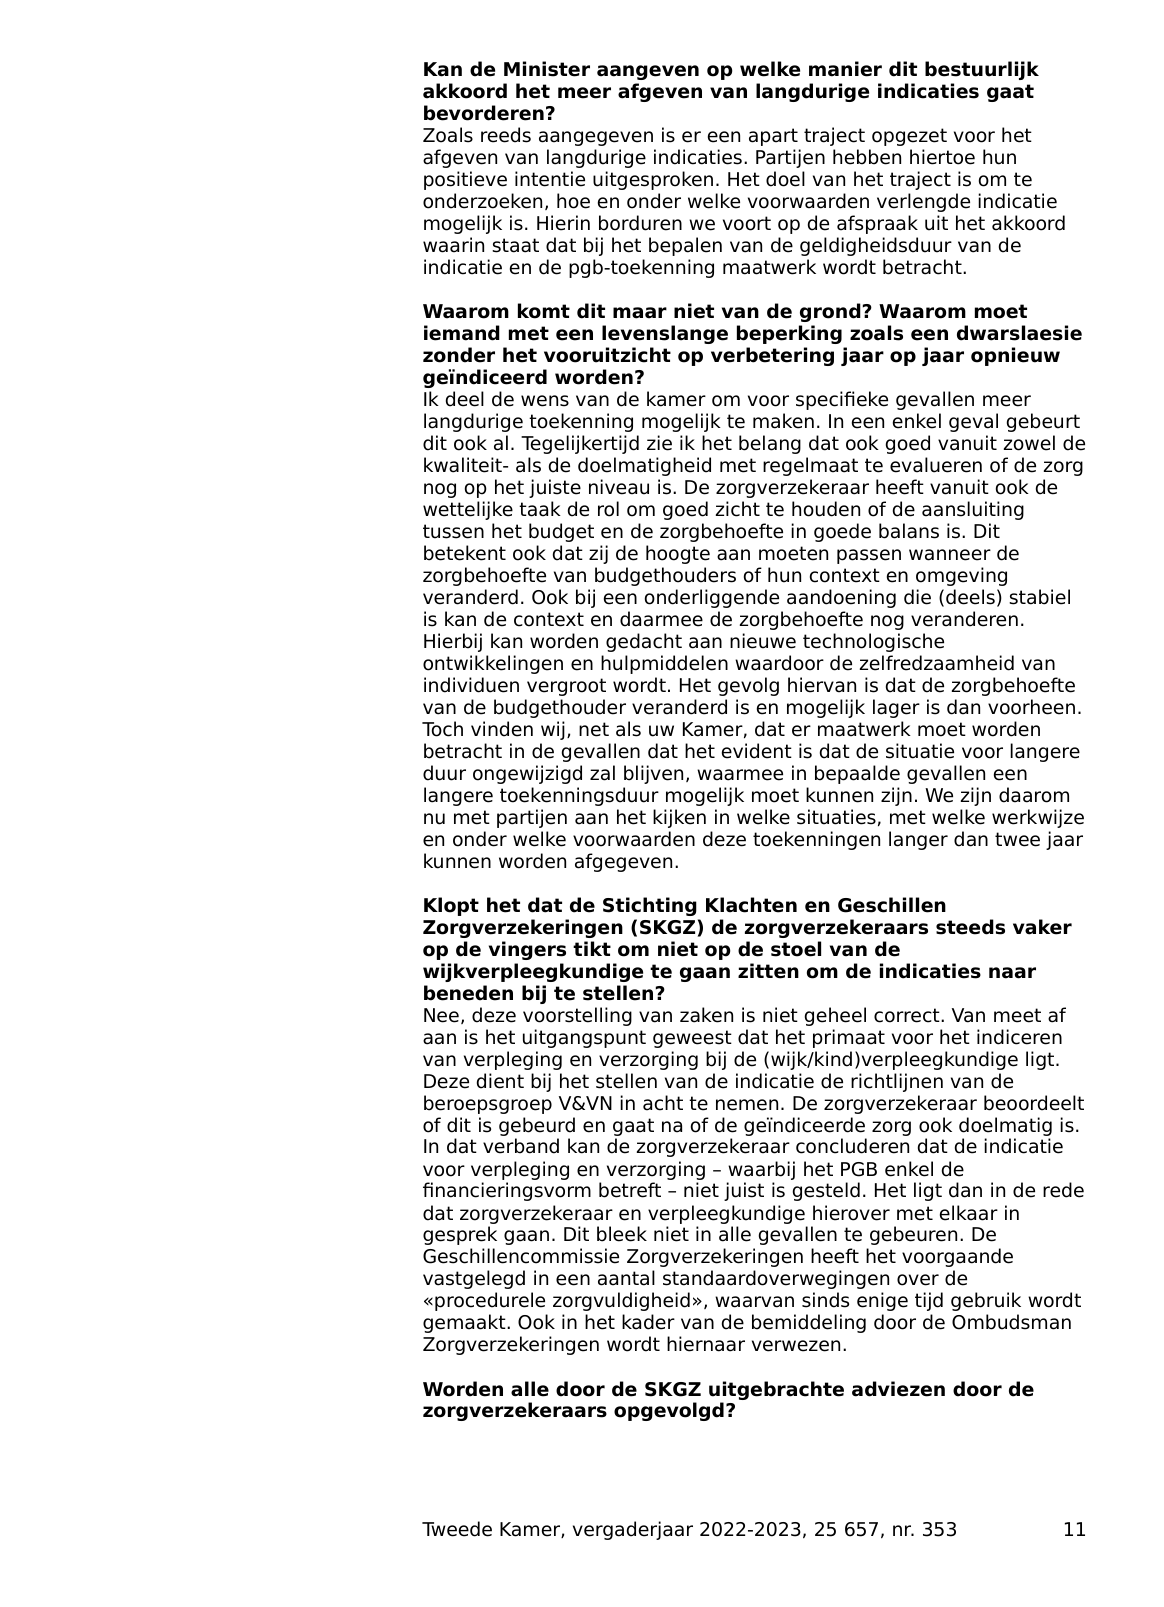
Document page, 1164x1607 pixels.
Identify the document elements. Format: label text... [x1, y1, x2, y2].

text Worden alle door de SKGZ uitgebrachte adviezen door de zorgverzekeraars opgevolgd? [422, 1378, 1087, 1422]
text Nee, deze voorstelling van zaken is niet geheel correct. Van meet af aan is het uitgangspunt geweest dat het primaat voor het indiceren van verpleging en verzorging bij de (wijk/kind)verpleegkundige ligt. Deze dient bij het stellen van de indicatie de richtlijnen van de beroepsgroep V&VN in acht te nemen. De zorgverzekeraar beoordeelt of dit is gebeurd en gaat na of de geïndiceerde zorg ook doelmatig is. In dat verband kan de zorgverzekeraar concluderen dat de indicatie voor verpleging en verzorging – waarbij het PGB enkel de financieringsvorm betreft – niet juist is gesteld. Het ligt dan in de rede dat zorgverzekeraar en verpleegkundige hierover met elkaar in gesprek gaan. Dit bleek niet in alle gevallen te gebeuren. De Geschillencommissie Zorgverzekeringen heeft het voorgaande vastgelegd in een aantal standaardoverwegingen over de «procedurele zorgvuldigheid», waarvan sinds enige tijd gebruik wordt gemaakt. Ook in het kader van de bemiddeling door de Ombudsman Zorgverzekeringen wordt hiernaar verwezen. [422, 1004, 1087, 1356]
text Ik deel de wens van de kamer om voor specifieke gevallen meer langdurige toekenning mogelijk te maken. In een enkel geval gebeurt dit ook al. Tegelijkertijd zie ik het belang dat ook goed vanuit zowel de kwaliteit- als de doelmatigheid met regelmaat te evalueren of de zorg nog op het juiste niveau is. De zorgverzekeraar heeft vanuit ook de wettelijke taak de rol om goed zicht te houden of de aansluiting tussen het budget en de zorgbehoefte in goede balans is. Dit betekent ook dat zij de hoogte aan moeten passen wanneer de zorgbehoefte van budgethouders of hun context en omgeving veranderd. Ook bij een onderliggende aandoening die (deels) stabiel is kan de context en daarmee de zorgbehoefte nog veranderen. Hierbij kan worden gedacht aan nieuwe technologische ontwikkelingen en hulpmiddelen waardoor de zelfredzaamheid van individuen vergroot wordt. Het gevolg hiervan is dat de zorgbehoefte van de budgethouder veranderd is en mogelijk lager is dan voorheen. [422, 389, 1087, 719]
text Klopt het dat de Stichting Klachten en Geschillen Zorgverzekeringen (SKGZ) de zorgverzekeraars steeds vaker op de vingers tikt om niet op de stoel van de wijkverpleegkundige te gaan zitten om de indicaties naar beneden bij te stellen? [422, 895, 1087, 1004]
text Waarom komt dit maar niet van de grond? Waarom moet iemand met een levenslange beperking zoals een dwarslaesie zonder het vooruitzicht op verbetering jaar op jaar opnieuw geïndiceerd worden? [422, 301, 1087, 389]
text Toch vinden wij, net als uw Kamer, dat er maatwerk moet worden betracht in de gevallen dat het evident is dat de situatie voor langere duur ongewijzigd zal blijven, waarmee in bepaalde gevallen een langere toekenningsduur mogelijk moet kunnen zijn. We zijn daarom nu met partijen aan het kijken in welke situaties, met welke werkwijze en onder welke voorwaarden deze toekenningen langer dan twee jaar kunnen worden afgegeven. [422, 719, 1087, 872]
text Kan de Minister aangeven op welke manier dit bestuurlijk akkoord het meer afgeven van langdurige indicaties gaat bevorderen? [422, 59, 1087, 125]
text Zoals reeds aangegeven is er een apart traject opgezet voor het afgeven van langdurige indicaties. Partijen hebben hiertoe hun positieve intentie uitgesproken. Het doel van het traject is om te onderzoeken, hoe en onder welke voorwaarden verlengde indicatie mogelijk is. Hierin borduren we voort op de afspraak uit het akkoord waarin staat dat bij het bepalen van de geldigheidsduur van de indicatie en de pgb-toekenning maatwerk wordt betracht. [422, 125, 1087, 279]
